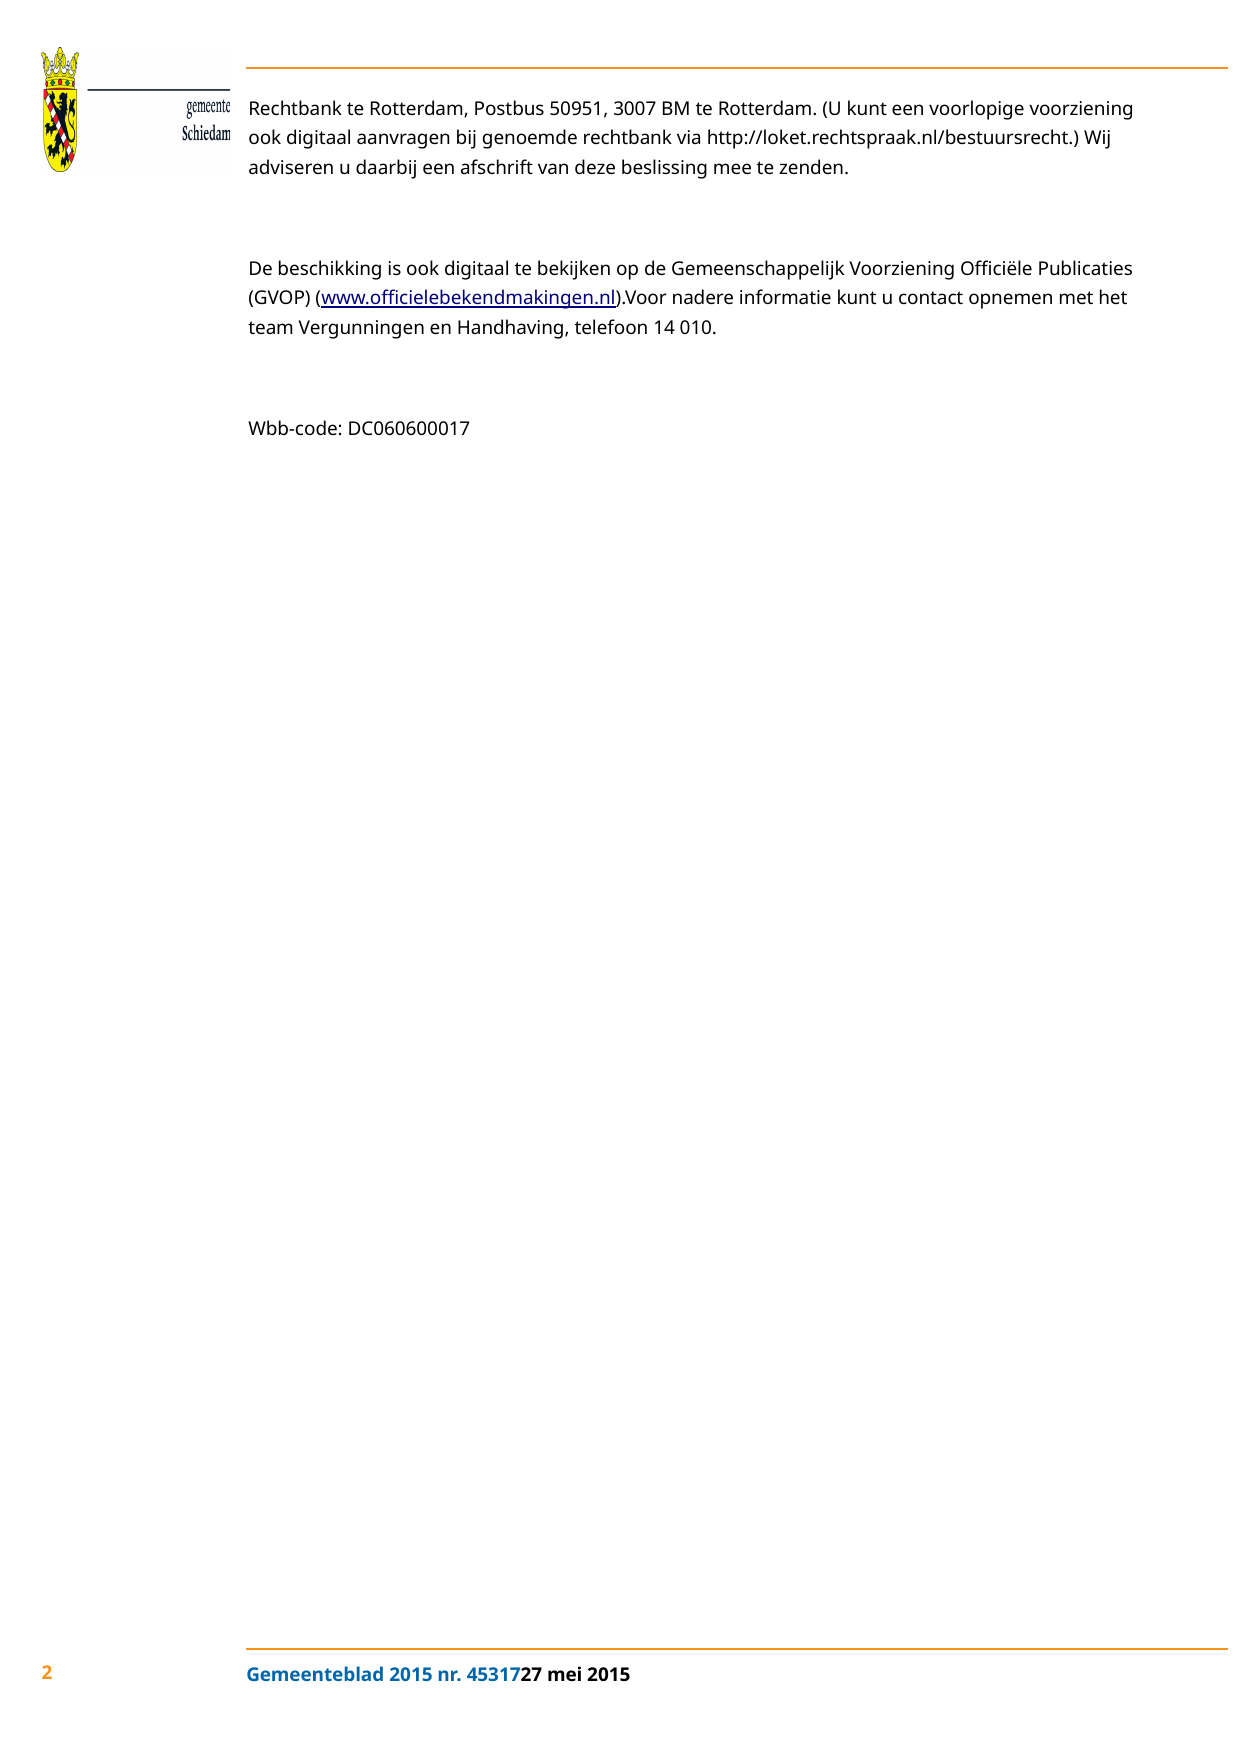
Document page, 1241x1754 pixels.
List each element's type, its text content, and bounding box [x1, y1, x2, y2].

text Wbb-code: DC060600017 [248, 415, 1152, 441]
text Rechtbank te Rotterdam, Postbus 50951, 3007 BM te Rotterdam. (U kunt een voorlopige voorziening ook digitaal aanvragen bij genoemde rechtbank via http://loket.rechtspraak.nl/bestuursrecht.) Wij adviseren u daarbij een afschrift van deze beslissing mee te zenden. [248, 95, 1152, 180]
text De beschikking is ook digitaal te bekijken op de Gemeenschappelijk Voorziening Officiële Publicaties (GVOP) (www.officielebekendmakingen.nl).Voor nadere informatie kunt u contact opnemen met het team Vergunningen en Handhaving, telefoon 14 010. [248, 255, 1152, 340]
picture [41, 47, 231, 172]
